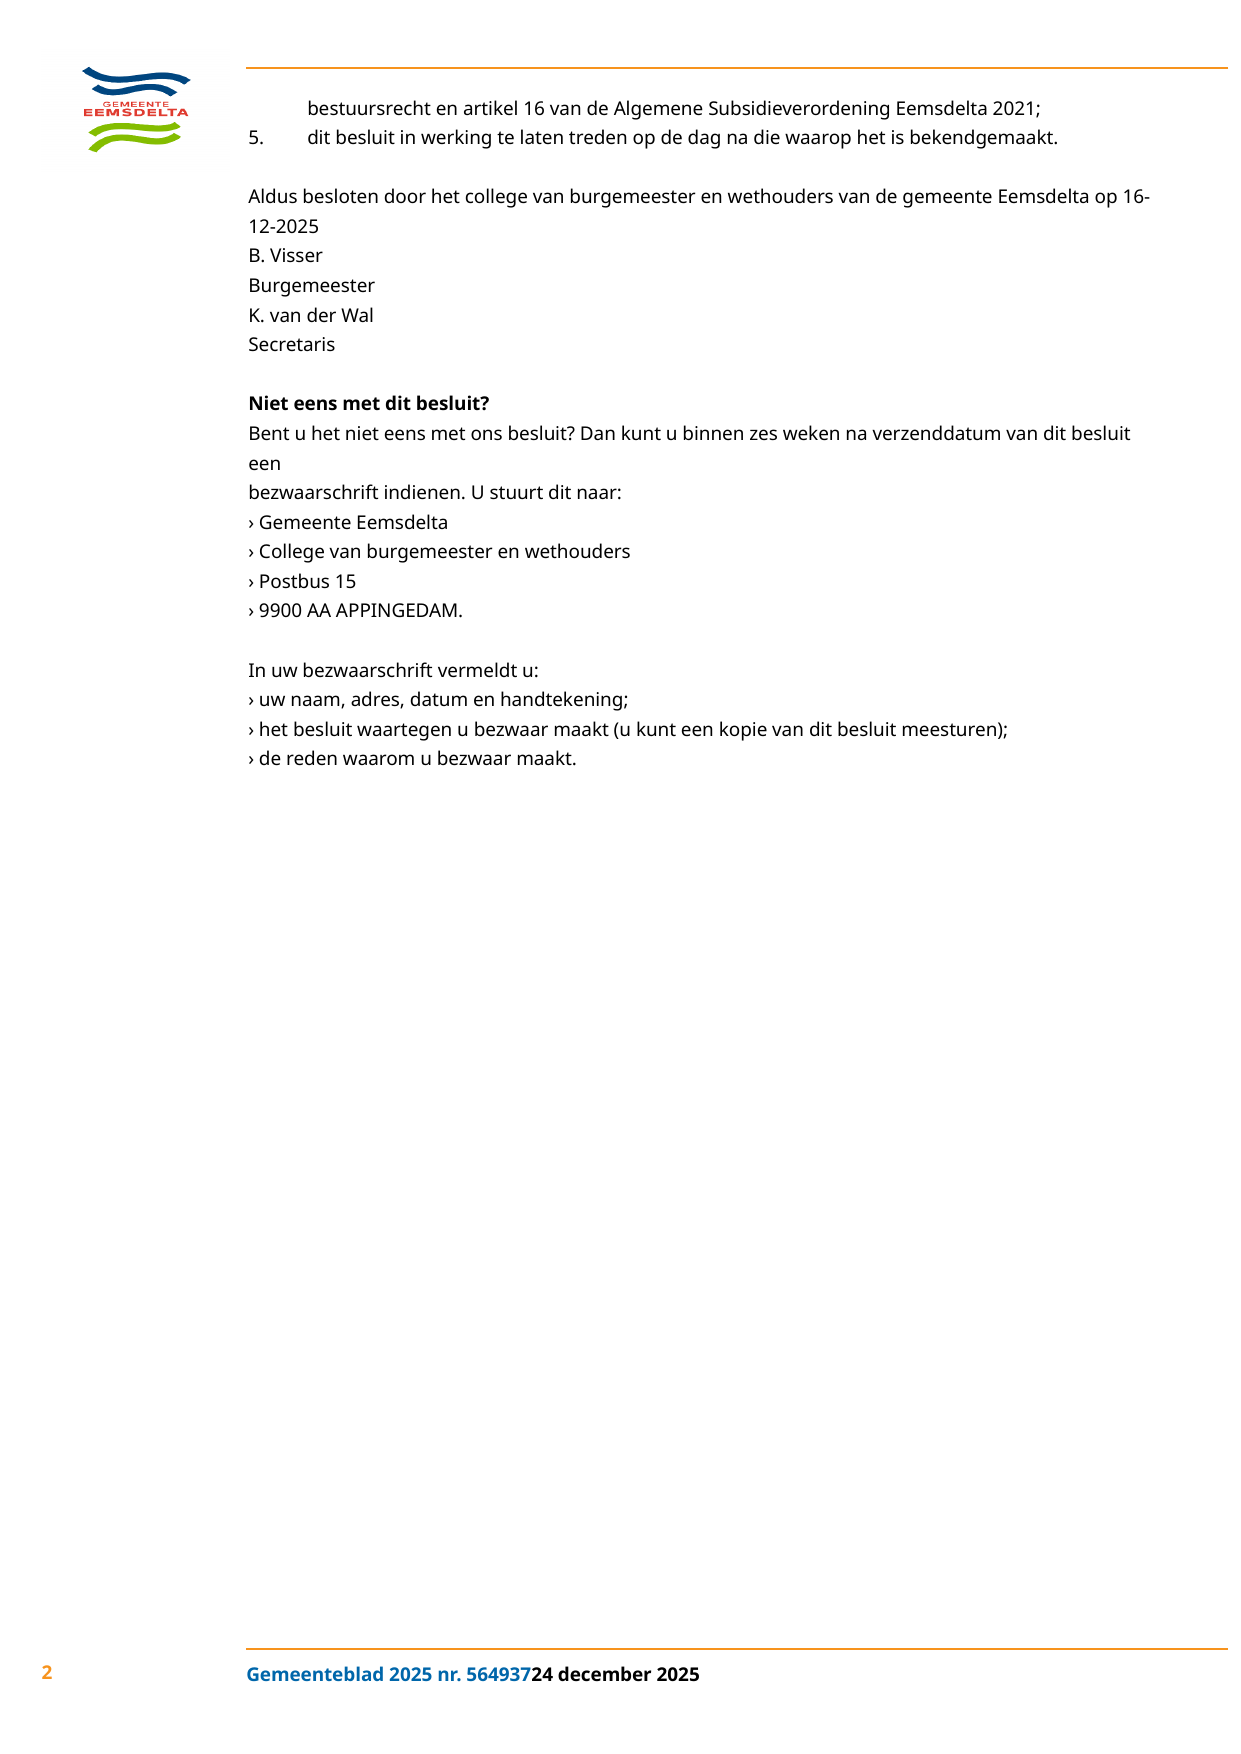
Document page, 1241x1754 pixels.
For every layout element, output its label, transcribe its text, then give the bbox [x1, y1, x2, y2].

picture [41, 47, 231, 172]
text Secretaris [248, 331, 1152, 357]
text › de reden waarom u bezwaar maakt. [248, 746, 1152, 771]
text Burgemeester [248, 272, 1152, 298]
text bezwaarschrift indienen. U stuurt dit naar: [248, 479, 1152, 505]
text Aldus besloten door het college van burgemeester en wethouders van de gemeente Eemsdelta op 16-12-2025 [248, 183, 1152, 239]
text K. van der Wal [248, 302, 1152, 328]
list dit besluit in werking te laten treden op de dag na die waarop het is bekendgemaakt. [248, 124, 1152, 150]
text › uw naam, adres, datum en handtekening; [248, 686, 1152, 712]
text Bent u het niet eens met ons besluit? Dan kunt u binnen zes weken na verzenddatum van dit besluit een [248, 420, 1152, 476]
text › Postbus 15 [248, 568, 1152, 594]
text › Gemeente Eemsdelta [248, 509, 1152, 535]
text › het besluit waartegen u bezwaar maakt (u kunt een kopie van dit besluit meesturen); [248, 716, 1152, 742]
text › College van burgemeester en wethouders [248, 538, 1152, 564]
list bestuursrecht en artikel 16 van de Algemene Subsidieverordening Eemsdelta 2021; [248, 95, 1152, 121]
text › 9900 AA APPINGEDAM. [248, 598, 1152, 623]
text Niet eens met dit besluit? [248, 391, 1152, 416]
text In uw bezwaarschrift vermeldt u: [248, 657, 1152, 683]
text B. Visser [248, 243, 1152, 268]
